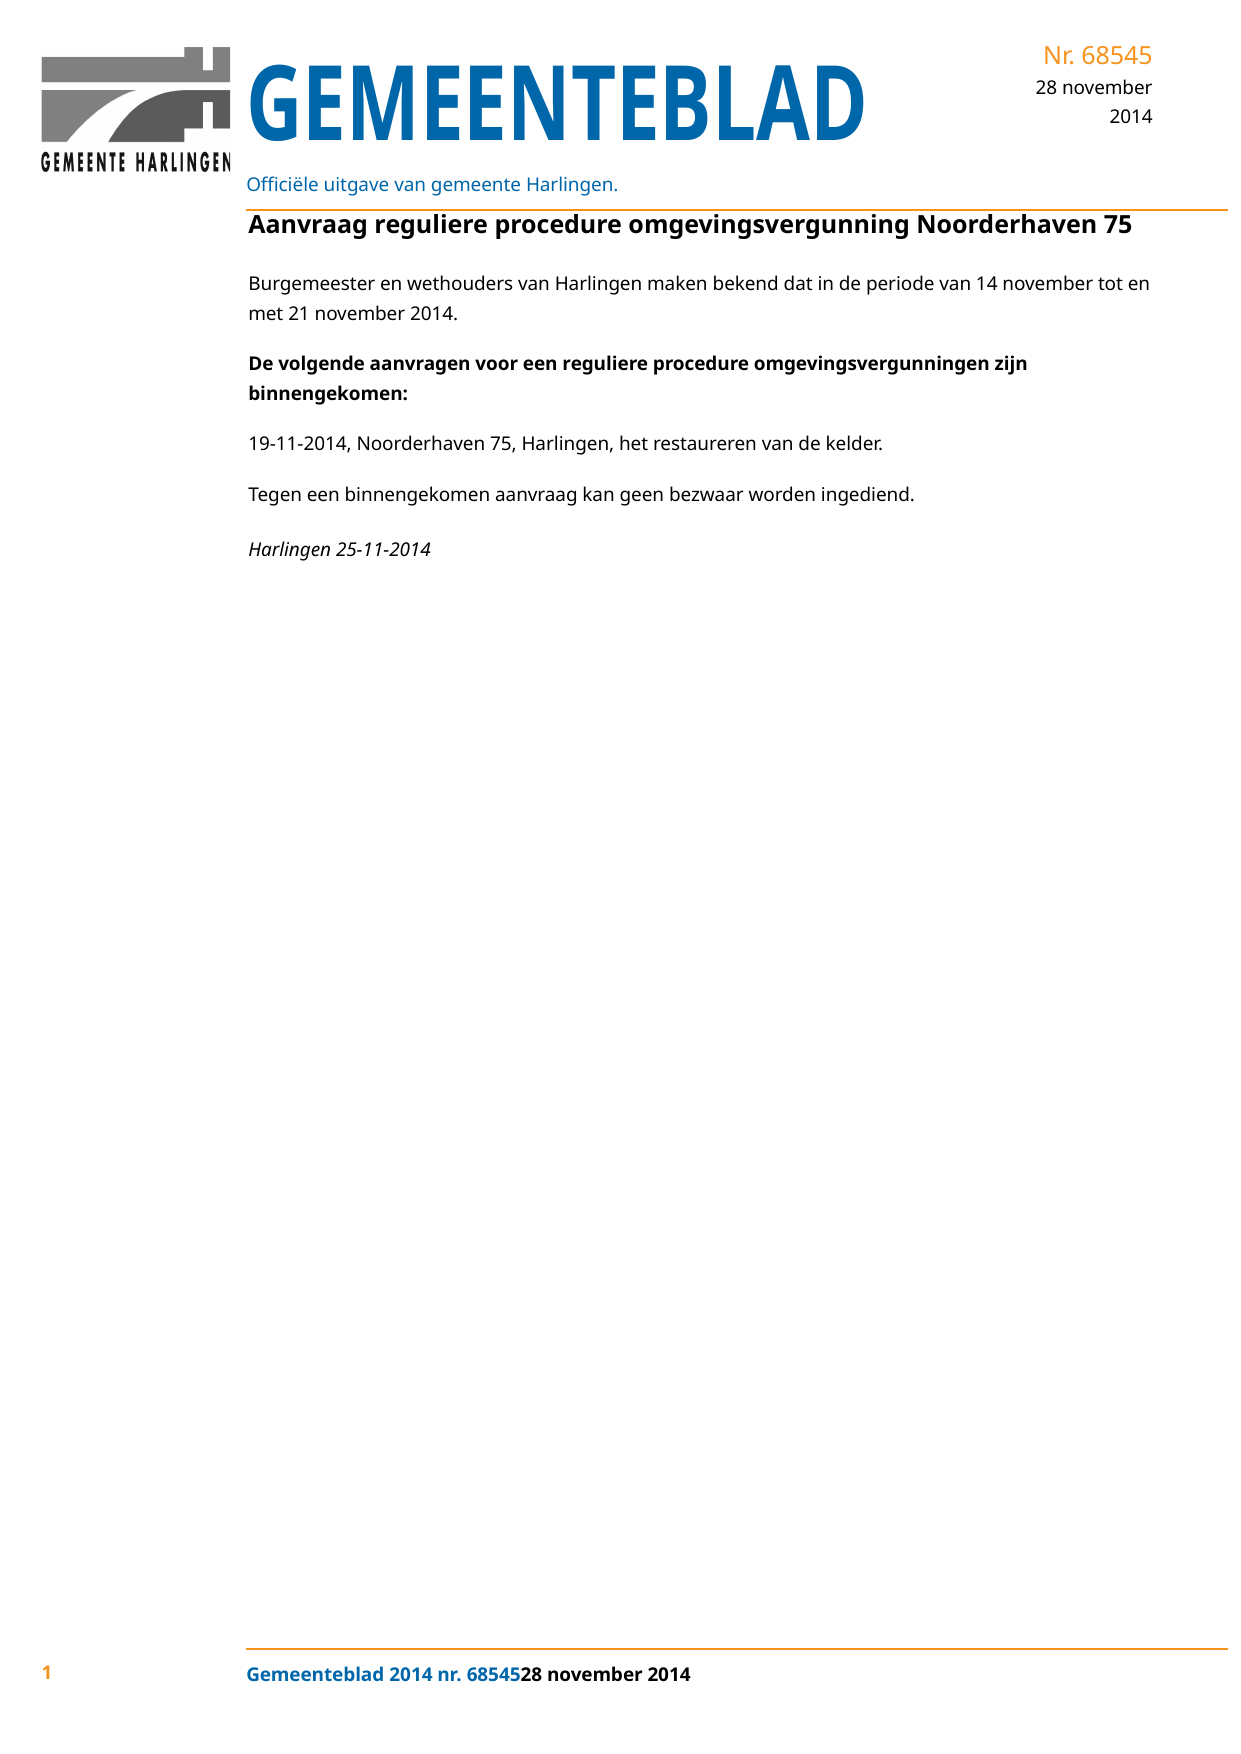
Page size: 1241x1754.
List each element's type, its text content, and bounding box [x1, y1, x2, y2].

text 19-11-2014, Noorderhaven 75, Harlingen, het restaureren van de kelder. [248, 430, 1152, 456]
text Aanvraag reguliere procedure omgevingsvergunning Noorderhaven 75 [248, 211, 1152, 241]
picture [41, 47, 231, 172]
text Harlingen 25-11-2014 [248, 536, 1152, 562]
text Tegen een binnengekomen aanvraag kan geen bezwaar worden ingediend. [248, 481, 1152, 506]
text De volgende aanvragen voor een reguliere procedure omgevingsvergunningen zijn binnengekomen: [248, 350, 1152, 406]
text Burgemeester en wethouders van Harlingen maken bekend dat in de periode van 14 november tot en met 21 november 2014. [248, 270, 1152, 326]
